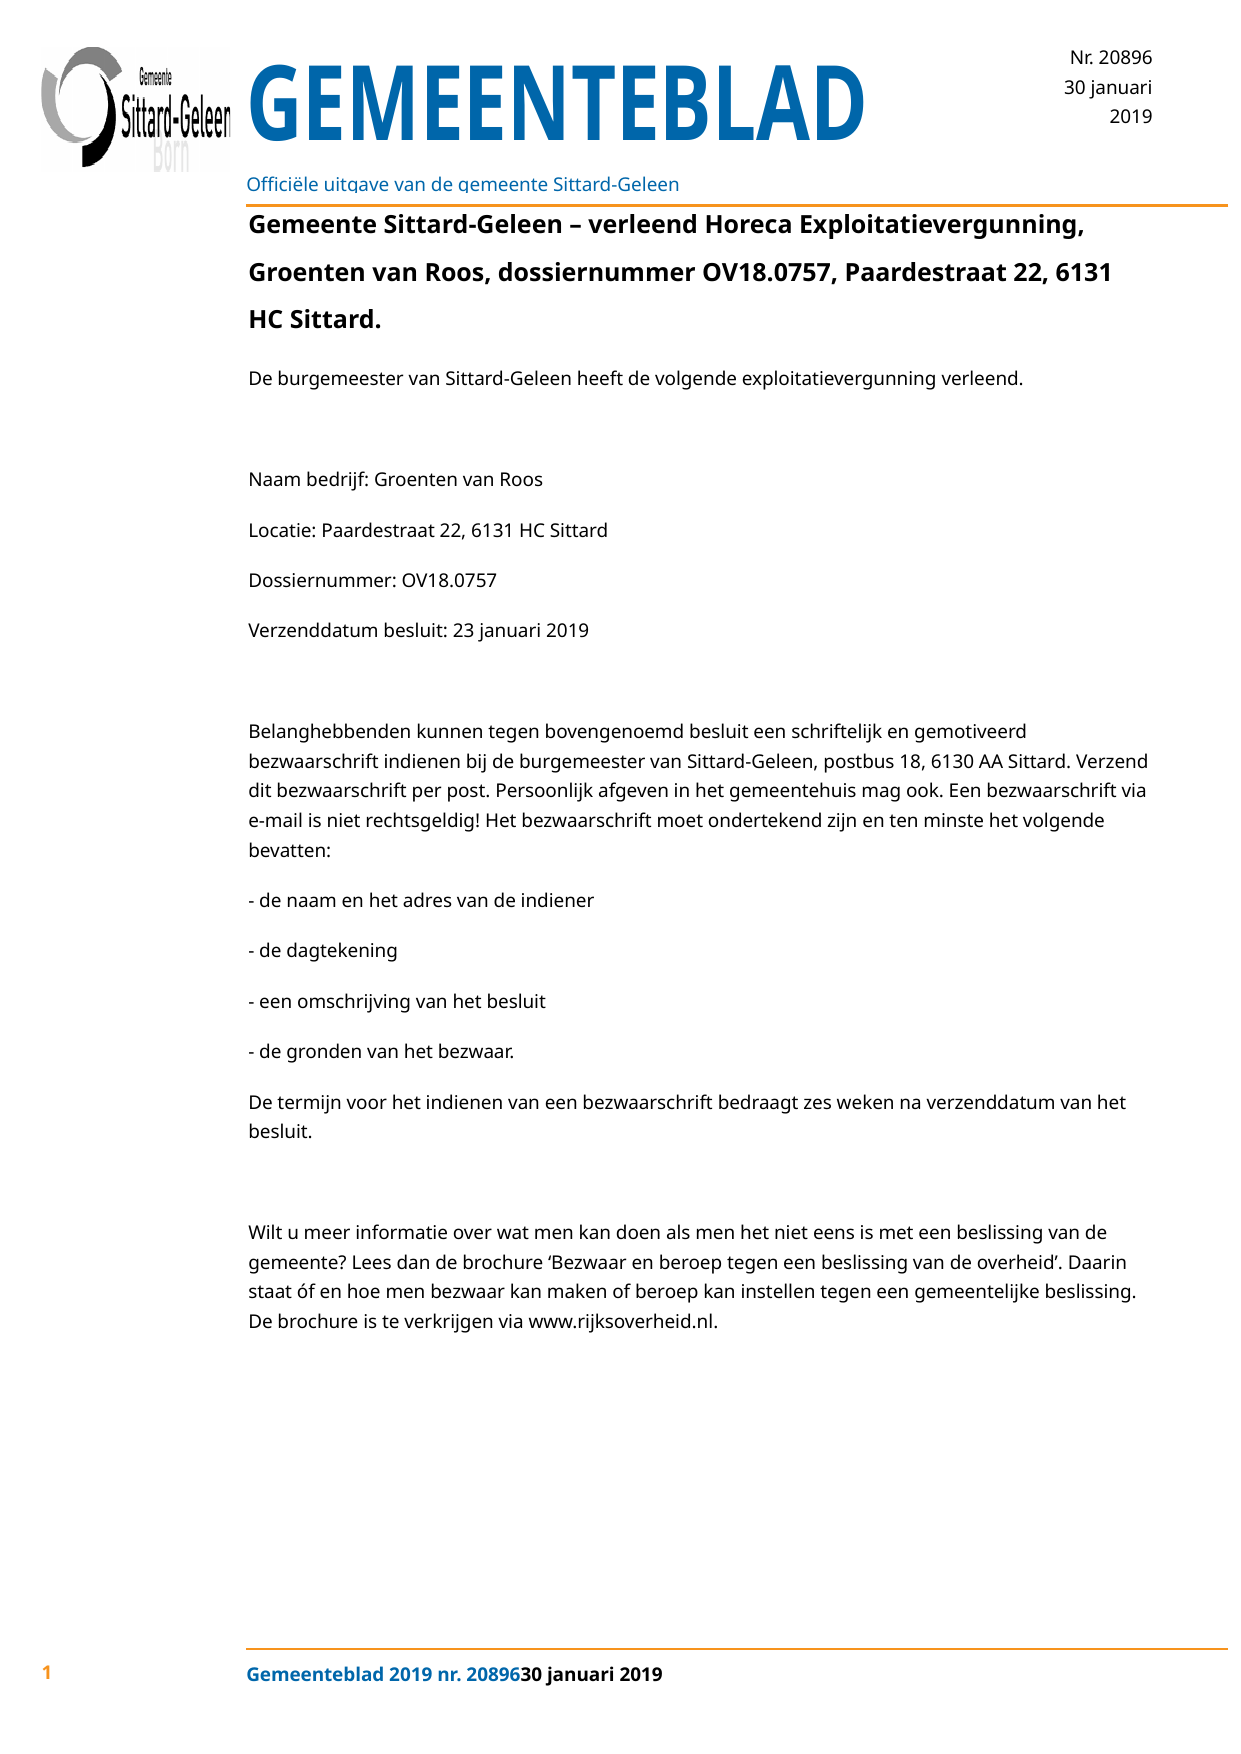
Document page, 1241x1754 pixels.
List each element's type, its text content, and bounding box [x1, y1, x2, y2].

text Gemeente Sittard-Geleen – verleend Horeca Exploitatievergunning, Groenten van Roos, dossiernummer OV18.0757, Paardestraat 22, 6131 HC Sittard. [248, 207, 1152, 336]
text - de gronden van het bezwaar. [248, 1038, 1152, 1064]
text Belanghebbenden kunnen tegen bovengenoemd besluit een schriftelijk en gemotiveerd bezwaarschrift indienen bij de burgemeester van Sittard-Geleen, postbus 18, 6130 AA Sittard. Verzend dit bezwaarschrift per post. Persoonlijk afgeven in het gemeentehuis mag ook. Een bezwaarschrift via e-mail is niet rechtsgeldig! Het bezwaarschrift moet ondertekend zijn en ten minste het volgende bevatten: [248, 718, 1152, 862]
text Naam bedrijf: Groenten van Roos [248, 466, 1152, 492]
text De burgemeester van Sittard-Geleen heeft de volgende exploitatievergunning verleend. [248, 366, 1152, 391]
text Wilt u meer informatie over wat men kan doen als men het niet eens is met een beslissing van de gemeente? Lees dan de brochure ‘Bezwaar en beroep tegen een beslissing van de overheid’. Daarin staat óf en hoe men bezwaar kan maken of beroep kan instellen tegen een gemeentelijke beslissing. De brochure is te verkrijgen via www.rijksoverheid.nl. [248, 1219, 1152, 1334]
text - de dagtekening [248, 938, 1152, 963]
picture [41, 47, 231, 172]
text - de naam en het adres van de indiener [248, 887, 1152, 913]
text De termijn voor het indienen van een bezwaarschrift bedraagt zes weken na verzenddatum van het besluit. [248, 1089, 1152, 1144]
text - een omschrijving van het besluit [248, 988, 1152, 1014]
text Verzenddatum besluit: 23 januari 2019 [248, 618, 1152, 643]
text Locatie: Paardestraat 22, 6131 HC Sittard [248, 517, 1152, 542]
text Dossiernummer: OV18.0757 [248, 567, 1152, 593]
